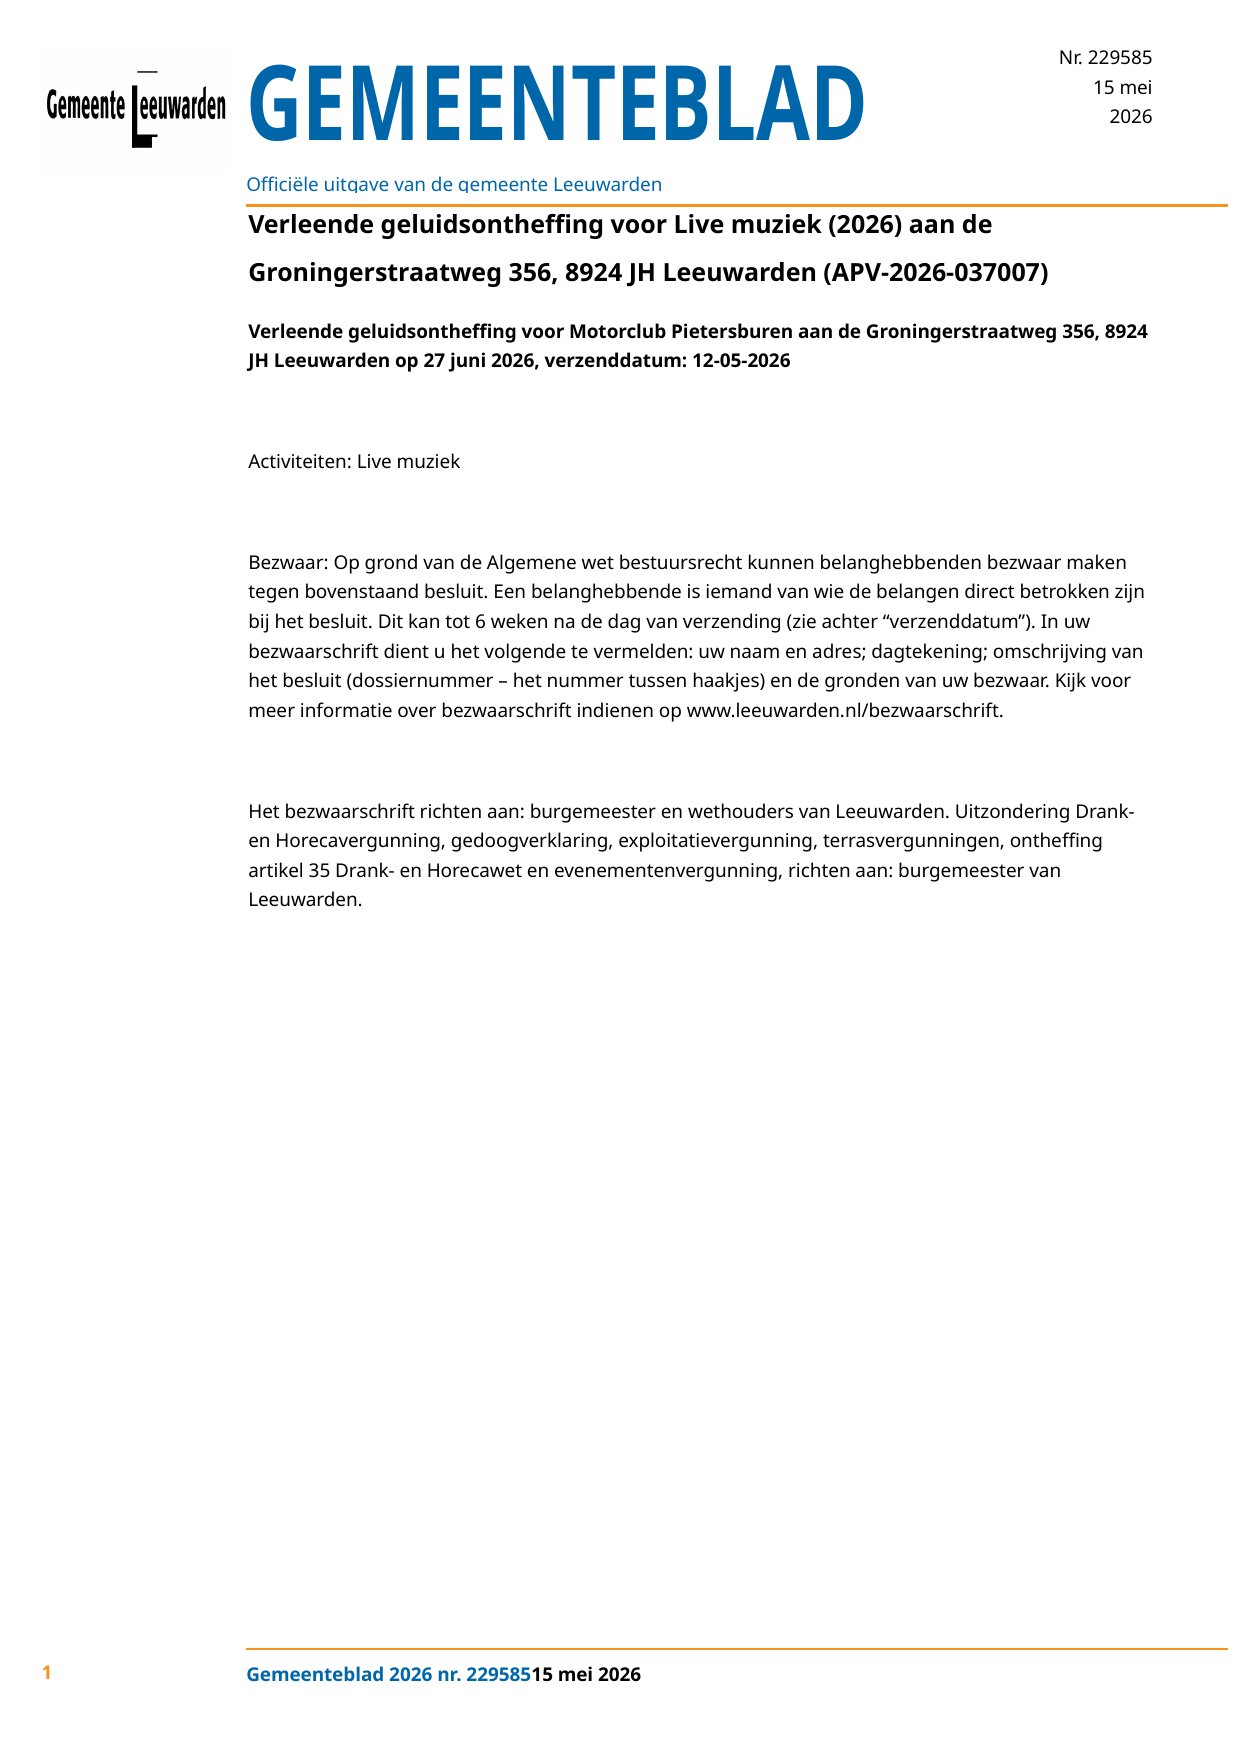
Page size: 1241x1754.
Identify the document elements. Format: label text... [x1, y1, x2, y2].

text Activiteiten: Live muziek [248, 448, 1152, 474]
text Verleende geluidsontheffing voor Motorclub Pietersburen aan de Groningerstraatweg 356, 8924 JH Leeuwarden op 27 juni 2026, verzenddatum: 12-05-2026 [248, 318, 1152, 373]
text Bezwaar: Op grond van de Algemene wet bestuursrecht kunnen belanghebbenden bezwaar maken tegen bovenstaand besluit. Een belanghebbende is iemand van wie de belangen direct betrokken zijn bij het besluit. Dit kan tot 6 weken na de dag van verzending (zie achter “verzenddatum”). In uw bezwaarschrift dient u het volgende te vermelden: uw naam en adres; dagtekening; omschrijving van het besluit (dossiernummer – het nummer tussen haakjes) en de gronden van uw bezwaar. Kijk voor meer informatie over bezwaarschrift indienen op www.leeuwarden.nl/bezwaarschrift. [248, 549, 1152, 723]
picture [41, 47, 231, 172]
text Verleende geluidsontheffing voor Live muziek (2026) aan de Groningerstraatweg 356, 8924 JH Leeuwarden (APV-2026-037007) [248, 207, 1152, 288]
text Het bezwaarschrift richten aan: burgemeester en wethouders van Leeuwarden. Uitzondering Drank- en Horecavergunning, gedoogverklaring, exploitatievergunning, terrasvergunningen, ontheffing artikel 35 Drank- en Horecawet en evenementenvergunning, richten aan: burgemeester van Leeuwarden. [248, 798, 1152, 912]
